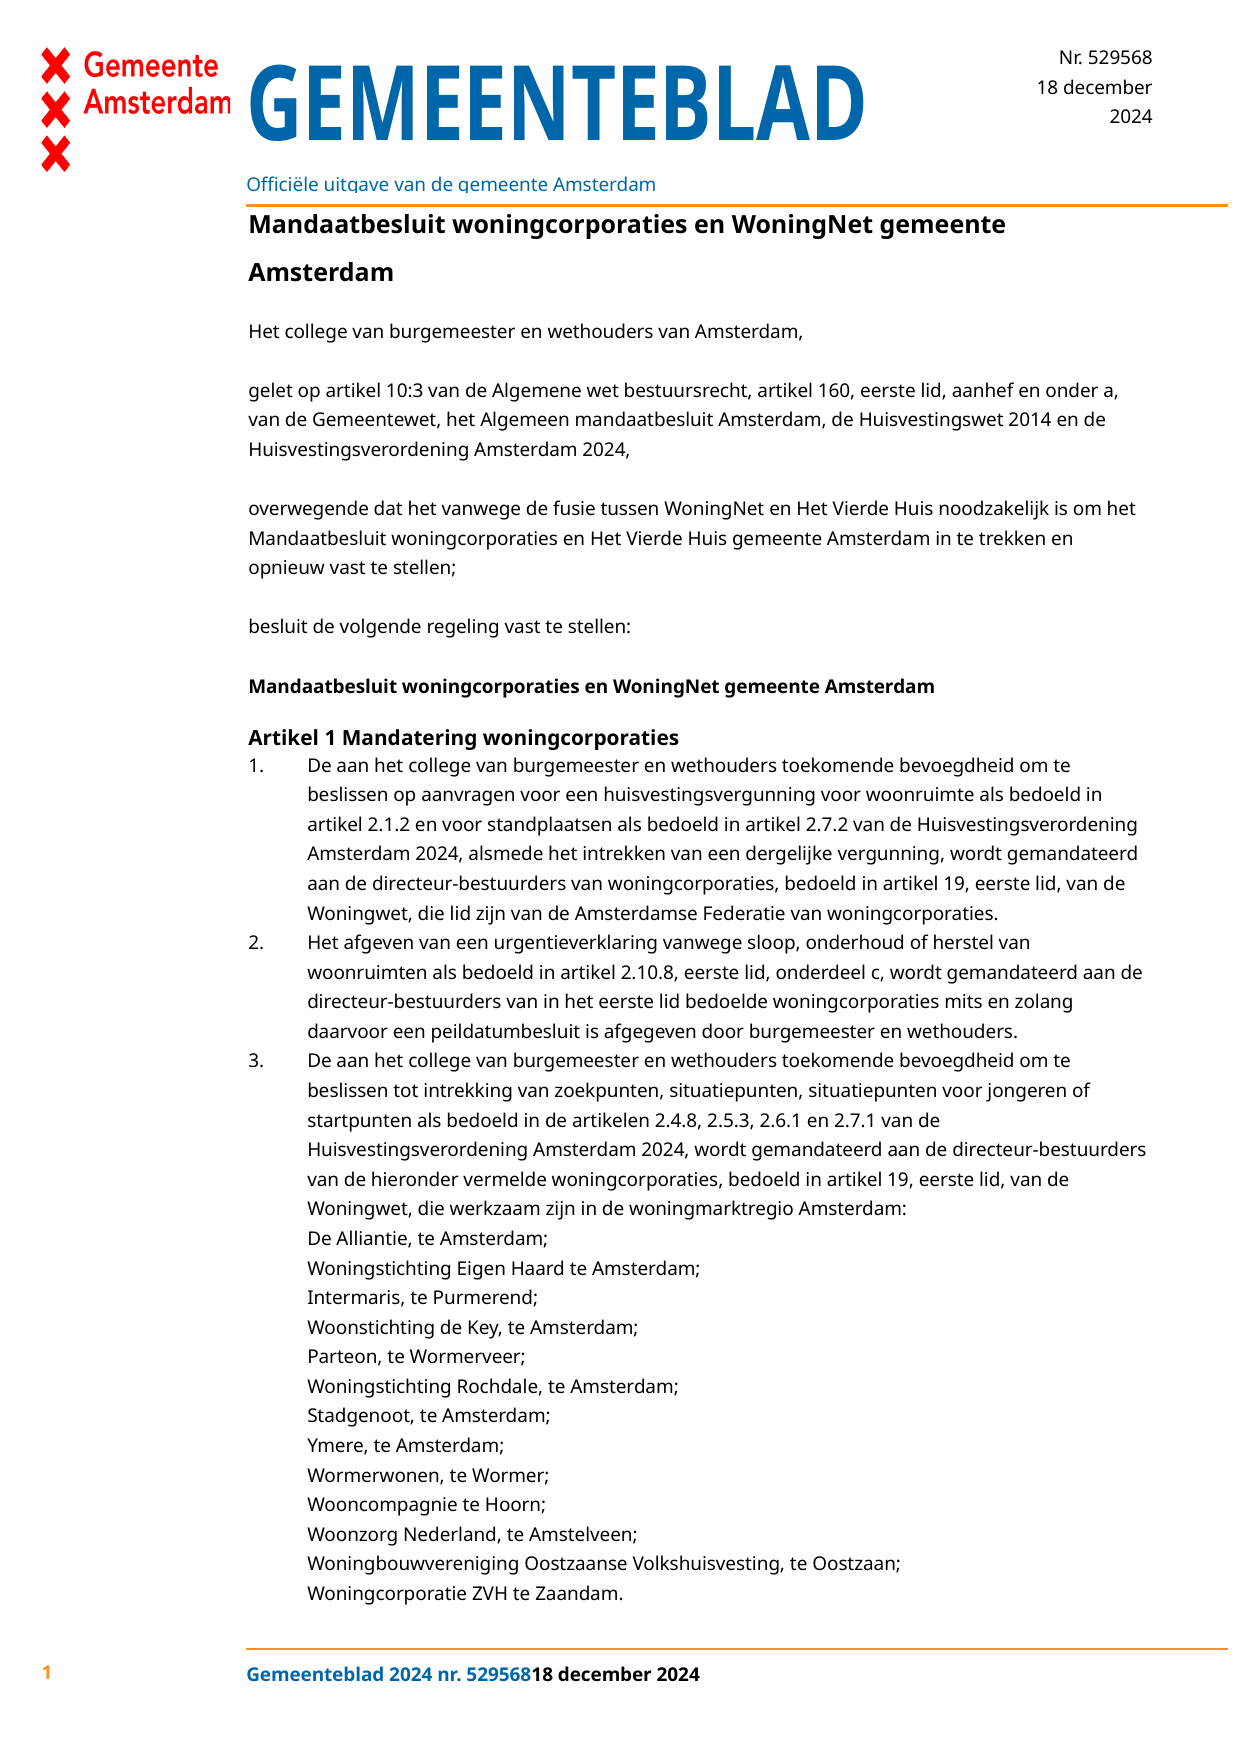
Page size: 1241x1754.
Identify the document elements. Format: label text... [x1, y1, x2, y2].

text overwegende dat het vanwege de fusie tussen WoningNet en Het Vierde Huis noodzakelijk is om het Mandaatbesluit woningcorporaties en Het Vierde Huis gemeente Amsterdam in te trekken en opnieuw vast te stellen; [248, 495, 1152, 580]
text Mandaatbesluit woningcorporaties en WoningNet gemeente Amsterdam [248, 207, 1152, 288]
list Woonstichting de Key, te Amsterdam; [248, 1314, 1152, 1339]
list De Alliantie, te Amsterdam; [248, 1225, 1152, 1251]
list Het afgeven van een urgentieverklaring vanwege sloop, onderhoud of herstel van woonruimten als bedoeld in artikel 2.10.8, eerste lid, onderdeel c, wordt gemandateerd aan de directeur-bestuurders van in het eerste lid bedoelde woningcorporaties mits en zolang daarvoor een peildatumbesluit is afgegeven door burgemeester en wethouders. [248, 929, 1152, 1044]
list Stadgenoot, te Amsterdam; [248, 1403, 1152, 1428]
list Woningstichting Eigen Haard te Amsterdam; [248, 1255, 1152, 1280]
text gelet op artikel 10:3 van de Algemene wet bestuursrecht, artikel 160, eerste lid, aanhef en onder a, van de Gemeentewet, het Algemeen mandaatbesluit Amsterdam, de Huisvestingswet 2014 en de Huisvestingsverordening Amsterdam 2024, [248, 377, 1152, 462]
picture [41, 47, 231, 172]
list Woonzorg Nederland, te Amstelveen; [248, 1521, 1152, 1547]
list Wooncompagnie te Hoorn; [248, 1491, 1152, 1517]
list Intermaris, te Purmerend; [248, 1284, 1152, 1310]
list Woningbouwvereniging Oostzaanse Volkshuisvesting, te Oostzaan; [248, 1551, 1152, 1576]
list Parteon, te Wormerveer; [248, 1343, 1152, 1369]
text besluit de volgende regeling vast te stellen: [248, 614, 1152, 639]
list De aan het college van burgemeester en wethouders toekomende bevoegdheid om te beslissen tot intrekking van zoekpunten, situatiepunten, situatiepunten voor jongeren of startpunten als bedoeld in de artikelen 2.4.8, 2.5.3, 2.6.1 en 2.7.1 van de Huisvestingsverordening Amsterdam 2024, wordt gemandateerd aan de directeur-bestuurders van de hieronder vermelde woningcorporaties, bedoeld in artikel 19, eerste lid, van de Woningwet, die werkzaam zijn in de woningmarktregio Amsterdam: [248, 1048, 1152, 1221]
text Mandaatbesluit woningcorporaties en WoningNet gemeente Amsterdam [248, 673, 1152, 699]
text Artikel 1 Mandatering woningcorporaties [248, 723, 1152, 752]
text Het college van burgemeester en wethouders van Amsterdam, [248, 318, 1152, 344]
list Ymere, te Amsterdam; [248, 1432, 1152, 1458]
list Woningstichting Rochdale, te Amsterdam; [248, 1373, 1152, 1399]
list Woningcorporatie ZVH te Zaandam. [248, 1580, 1152, 1606]
list De aan het college van burgemeester en wethouders toekomende bevoegdheid om te beslissen op aanvragen voor een huisvestingsvergunning voor woonruimte als bedoeld in artikel 2.1.2 en voor standplaatsen als bedoeld in artikel 2.7.2 van de Huisvestingsverordening Amsterdam 2024, alsmede het intrekken van een dergelijke vergunning, wordt gemandateerd aan de directeur-bestuurders van woningcorporaties, bedoeld in artikel 19, eerste lid, van de Woningwet, die lid zijn van de Amsterdamse Federatie van woningcorporaties. [248, 752, 1152, 925]
list Wormerwonen, te Wormer; [248, 1462, 1152, 1487]
